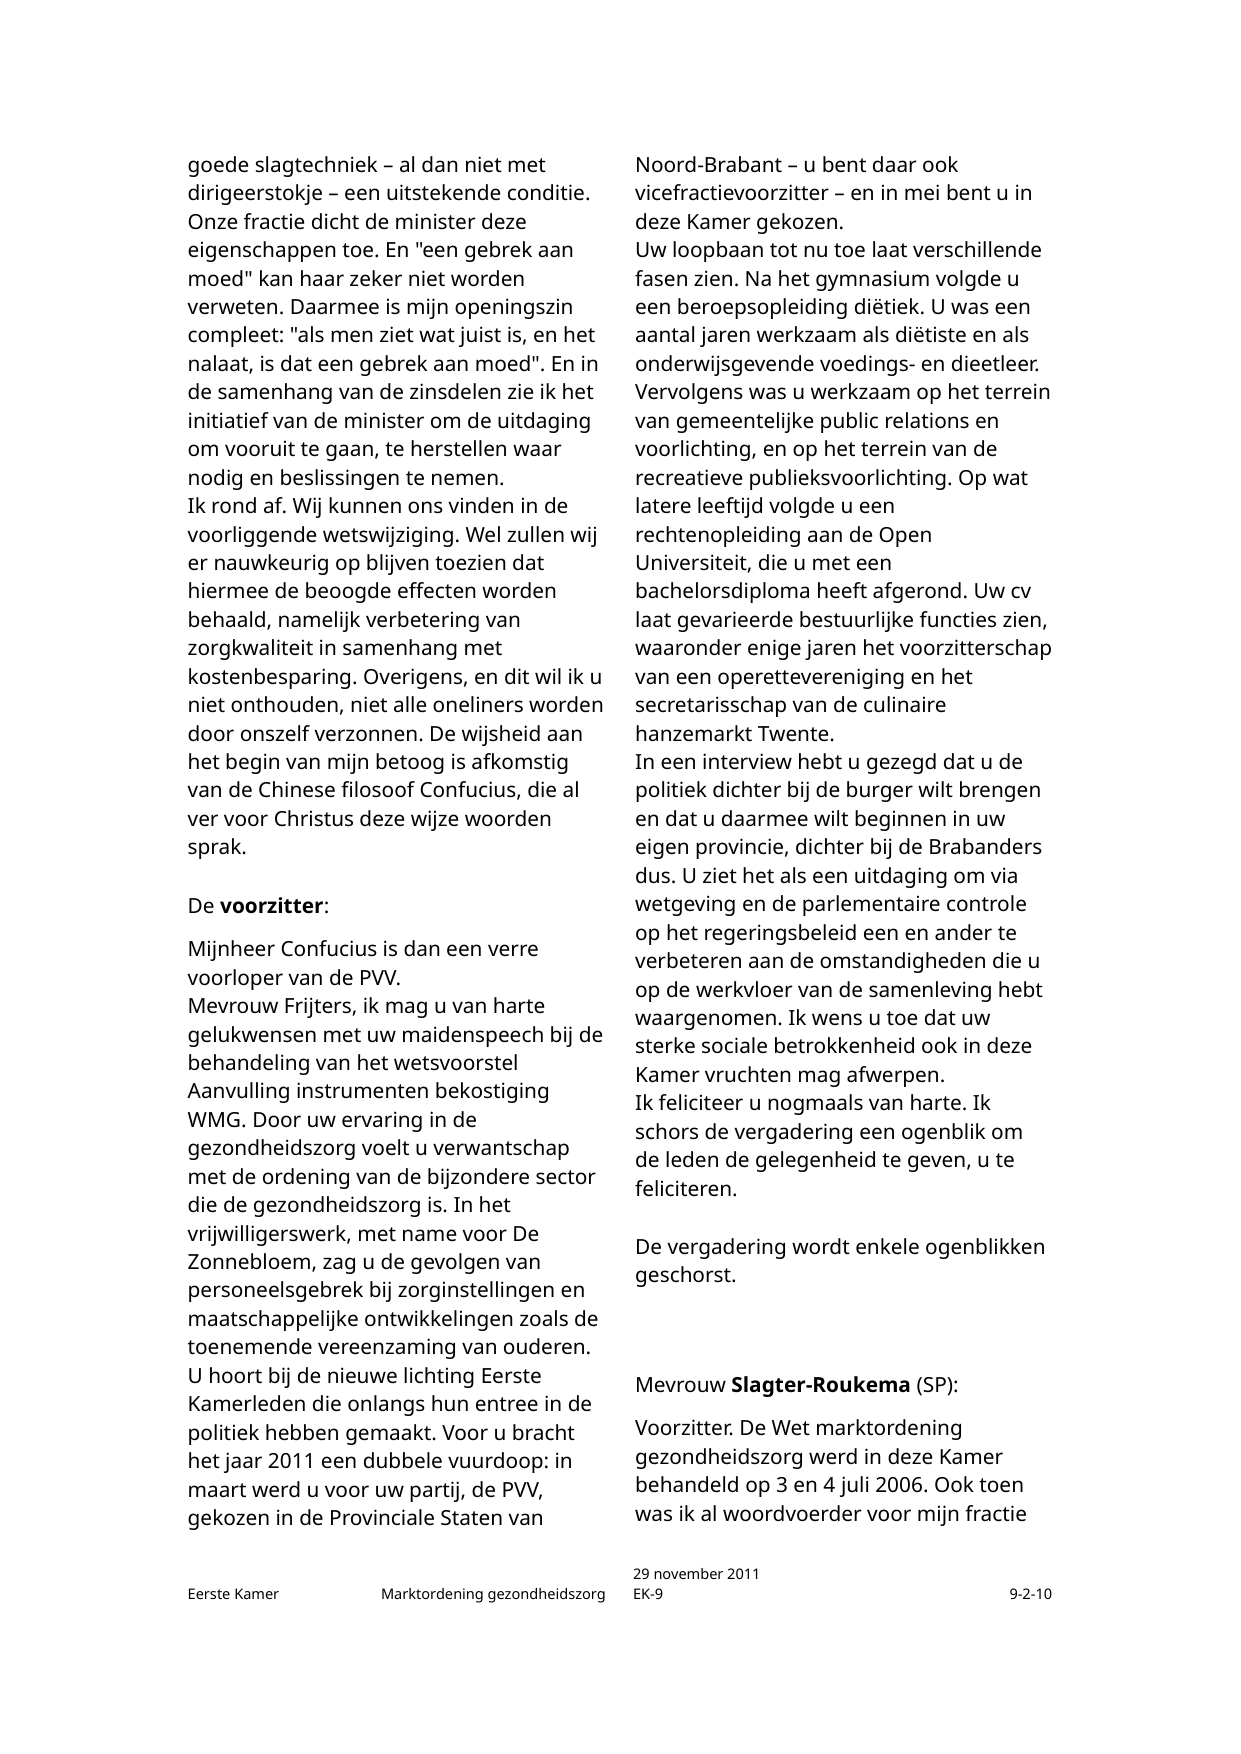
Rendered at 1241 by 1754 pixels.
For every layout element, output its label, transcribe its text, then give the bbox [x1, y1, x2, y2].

text Mevrouw Frijters, ik mag u van harte gelukwensen met uw maidenspeech bij de behandeling van het wetsvoorstel Aanvulling instrumenten bekostiging WMG. Door uw ervaring in de gezondheidszorg voelt u verwantschap met de ordening van de bijzondere sector die de gezondheidszorg is. In het vrijwilligerswerk, met name voor De Zonnebloem, zag u de gevolgen van personeelsgebrek bij zorginstellingen en maatschappelijke ontwikkelingen zoals de toenemende vereenzaming van ouderen. U hoort bij de nieuwe lichting Eerste Kamerleden die onlangs hun entree in de politiek hebben gemaakt. Voor u bracht het jaar 2011 een dubbele vuurdoop: in maart werd u voor uw partij, de PVV, gekozen in de Provinciale Staten van [187, 991, 605, 1532]
text Ik rond af. Wij kunnen ons vinden in de voorliggende wetswijziging. Wel zullen wij er nauwkeurig op blijven toezien dat hiermee de beoogde effecten worden behaald, namelijk verbetering van zorgkwaliteit in samenhang met kostenbesparing. Overigens, en dit wil ik u niet onthouden, niet alle oneliners worden door onszelf verzonnen. De wijsheid aan het begin van mijn betoog is afkomstig van de Chinese filosoof Confucius, die al ver voor Christus deze wijze woorden sprak. [187, 491, 605, 861]
text goede slagtechniek – al dan niet met dirigeerstokje – een uitstekende conditie. Onze fractie dicht de minister deze eigenschappen toe. En "een gebrek aan moed" kan haar zeker niet worden verweten. Daarmee is mijn openingszin compleet: "als men ziet wat juist is, en het nalaat, is dat een gebrek aan moed". En in de samenhang van de zinsdelen zie ik het initiatief van de minister om de uitdaging om vooruit te gaan, te herstellen waar nodig en beslissingen te nemen. [187, 150, 605, 491]
text Ik feliciteer u nogmaals van harte. Ik schors de vergadering een ogenblik om de leden de gelegenheid te geven, u te feliciteren. [635, 1088, 1053, 1202]
text De vergadering wordt enkele ogenblikken geschorst. [635, 1232, 1053, 1289]
text Noord-Brabant – u bent daar ook vicefractievoorzitter – en in mei bent u in deze Kamer gekozen. [635, 150, 1053, 235]
text Mevrouw Slagter-Roukema (SP): [635, 1370, 1053, 1398]
text De voorzitter: [187, 891, 605, 919]
text Voorzitter. De Wet marktordening gezondheidszorg werd in deze Kamer behandeld op 3 en 4 juli 2006. Ook toen was ik al woordvoerder voor mijn fractie [635, 1413, 1053, 1527]
text Uw loopbaan tot nu toe laat verschillende fasen zien. Na het gymnasium volgde u een beroepsopleiding diëtiek. U was een aantal jaren werkzaam als diëtiste en als onderwijsgevende voedings- en dieetleer. Vervolgens was u werkzaam op het terrein van gemeentelijke public relations en voorlichting, en op het terrein van de recreatieve publieksvoorlichting. Op wat latere leeftijd volgde u een rechtenopleiding aan de Open Universiteit, die u met een bachelorsdiploma heeft afgerond. Uw cv laat gevarieerde bestuurlijke functies zien, waaronder enige jaren het voorzitterschap van een operettevereniging en het secretarisschap van de culinaire hanzemarkt Twente. [635, 235, 1053, 747]
text  [635, 1319, 1053, 1347]
text Mijnheer Confucius is dan een verre voorloper van de PVV. [187, 934, 605, 991]
text In een interview hebt u gezegd dat u de politiek dichter bij de burger wilt brengen en dat u daarmee wilt beginnen in uw eigen provincie, dichter bij de Brabanders dus. U ziet het als een uitdaging om via wetgeving en de parlementaire controle op het regeringsbeleid een en ander te verbeteren aan de omstandigheden die u op de werkvloer van de samenleving hebt waargenomen. Ik wens u toe dat uw sterke sociale betrokkenheid ook in deze Kamer vruchten mag afwerpen. [635, 747, 1053, 1088]
